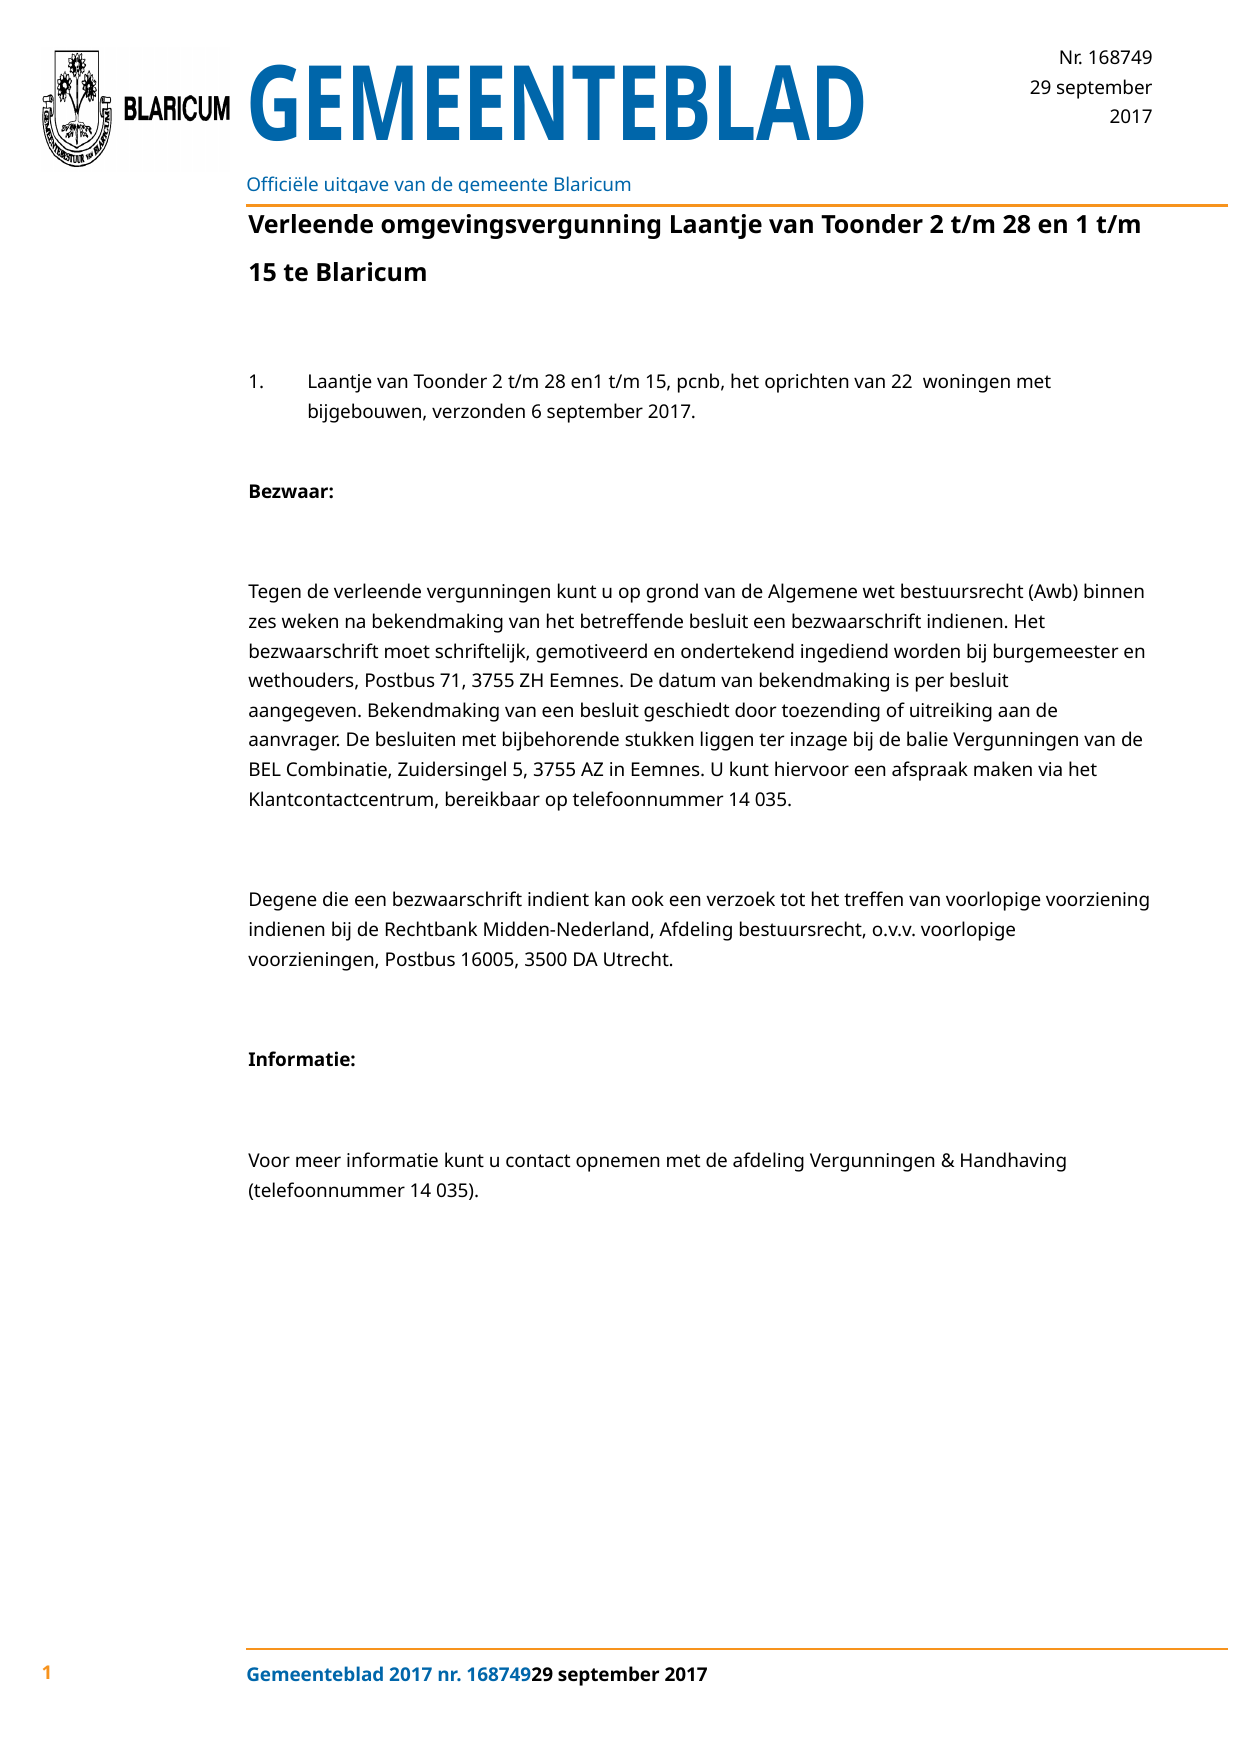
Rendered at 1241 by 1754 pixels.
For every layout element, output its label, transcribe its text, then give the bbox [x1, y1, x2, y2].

text Degene die een bezwaarschrift indient kan ook een verzoek tot het treffen van voorlopige voorziening indienen bij de Rechtbank Midden-Nederland, Afdeling bestuursrecht, o.v.v. voorlopige voorzieningen, Postbus 16005, 3500 DA Utrecht. [248, 887, 1152, 972]
text Tegen de verleende vergunningen kunt u op grond van de Algemene wet bestuursrecht (Awb) binnen zes weken na bekendmaking van het betreffende besluit een bezwaarschrift indienen. Het bezwaarschrift moet schriftelijk, gemotiveerd en ondertekend ingediend worden bij burgemeester en wethouders, Postbus 71, 3755 ZH Eemnes. De datum van bekendmaking is per besluit aangegeven. Bekendmaking van een besluit geschiedt door toezending of uitreiking aan de aanvrager. De besluiten met bijbehorende stukken liggen ter inzage bij de balie Vergunningen van de BEL Combinatie, Zuidersingel 5, 3755 AZ in Eemnes. U kunt hiervoor een afspraak maken via het Klantcontactcentrum, bereikbaar op telefoonnummer 14 035. [248, 579, 1152, 812]
picture [41, 47, 231, 172]
text Voor meer informatie kunt u contact opnemen met de afdeling Vergunningen & Handhaving (telefoonnummer 14 035). [248, 1147, 1152, 1203]
list Laantje van Toonder 2 t/m 28 en1 t/m 15, pcnb, het oprichten van 22 woningen met bijgebouwen, verzonden 6 september 2017. [248, 368, 1152, 424]
text Bezwaar: [248, 478, 1152, 504]
text Verleende omgevingsvergunning Laantje van Toonder 2 t/m 28 en 1 t/m 15 te Blaricum [248, 207, 1152, 288]
text Informatie: [248, 1047, 1152, 1072]
